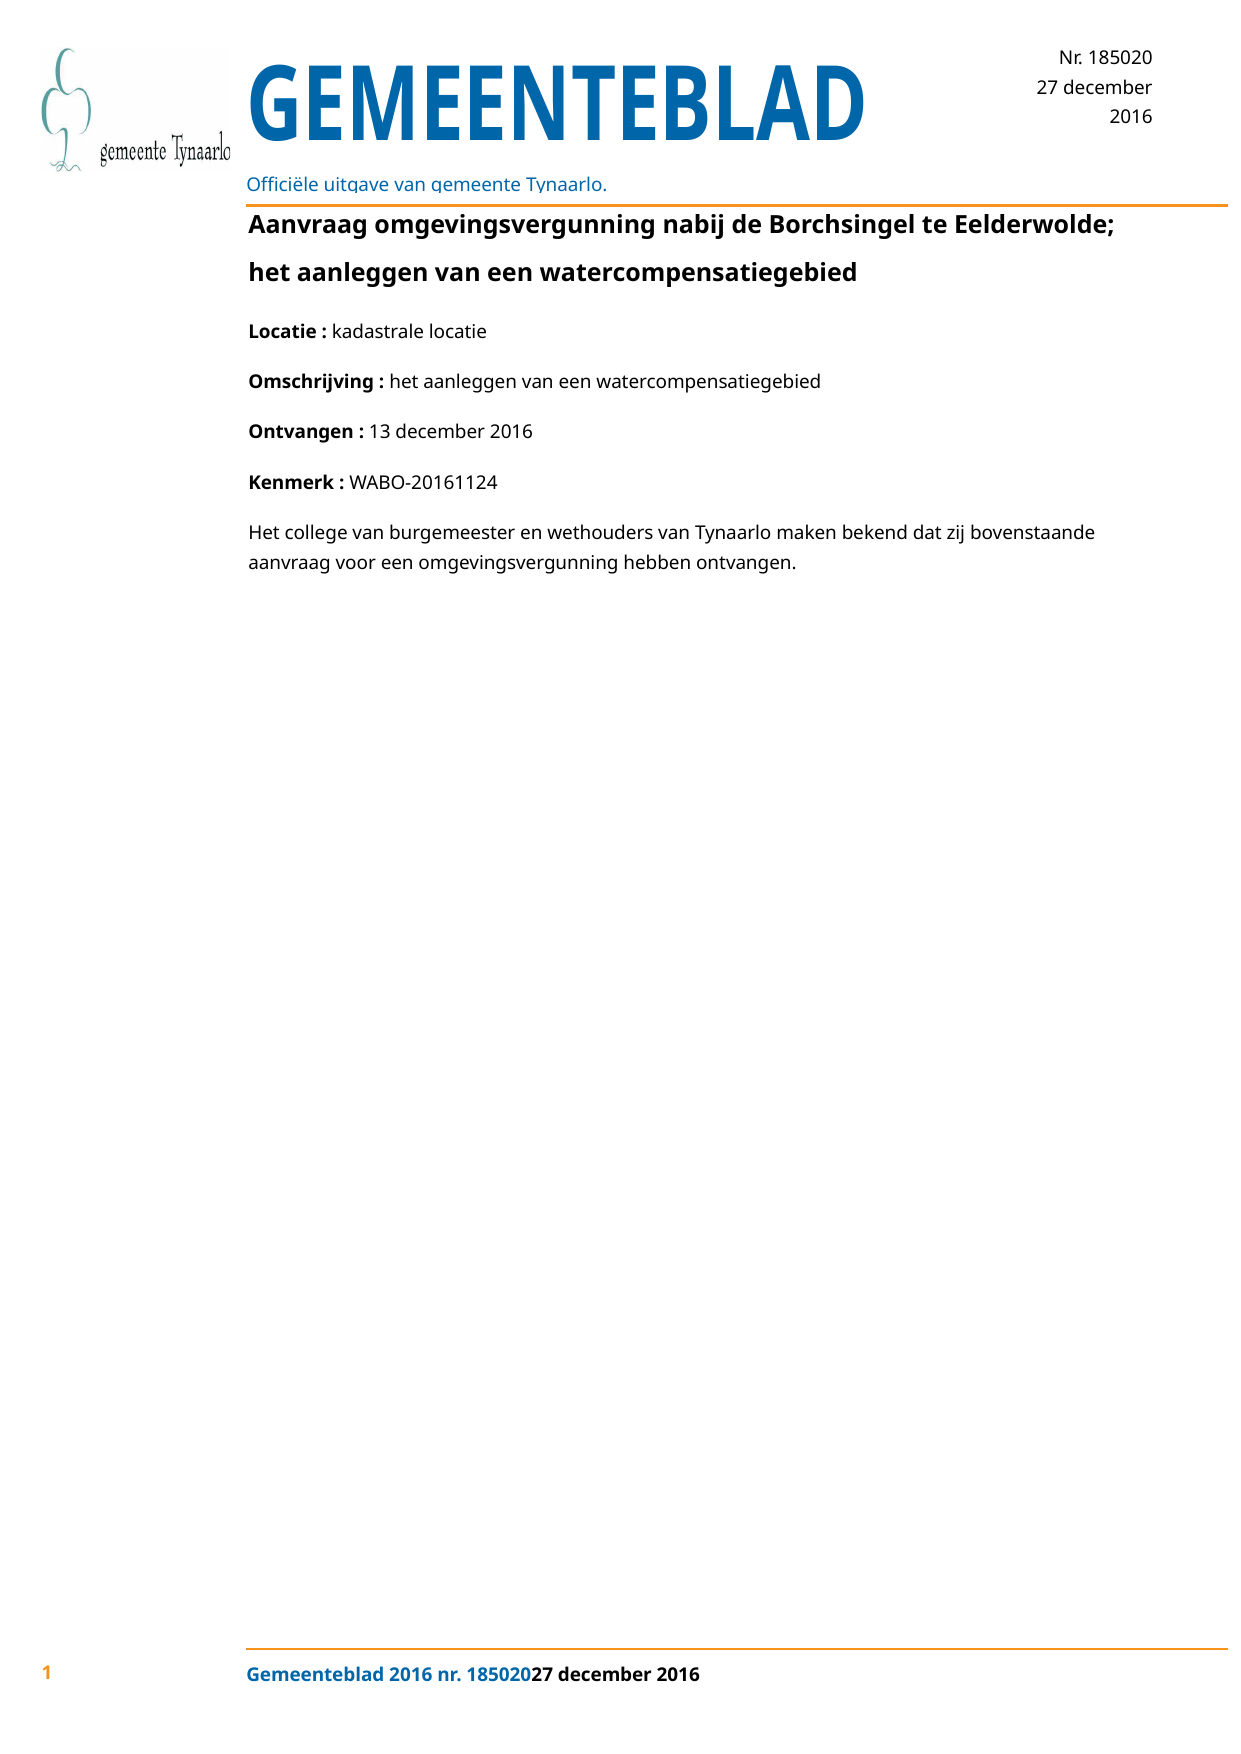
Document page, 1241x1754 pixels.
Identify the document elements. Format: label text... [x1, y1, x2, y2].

text Locatie : kadastrale locatie [248, 318, 1152, 344]
picture [41, 47, 231, 172]
text Ontvangen : 13 december 2016 [248, 419, 1152, 444]
text Omschrijving : het aanleggen van een watercompensatiegebied [248, 368, 1152, 394]
text Aanvraag omgevingsvergunning nabij de Borchsingel te Eelderwolde; het aanleggen van een watercompensatiegebied [248, 207, 1152, 288]
text Het college van burgemeester en wethouders van Tynaarlo maken bekend dat zij bovenstaande aanvraag voor een omgevingsvergunning hebben ontvangen. [248, 519, 1152, 575]
text Kenmerk : WABO-20161124 [248, 469, 1152, 495]
